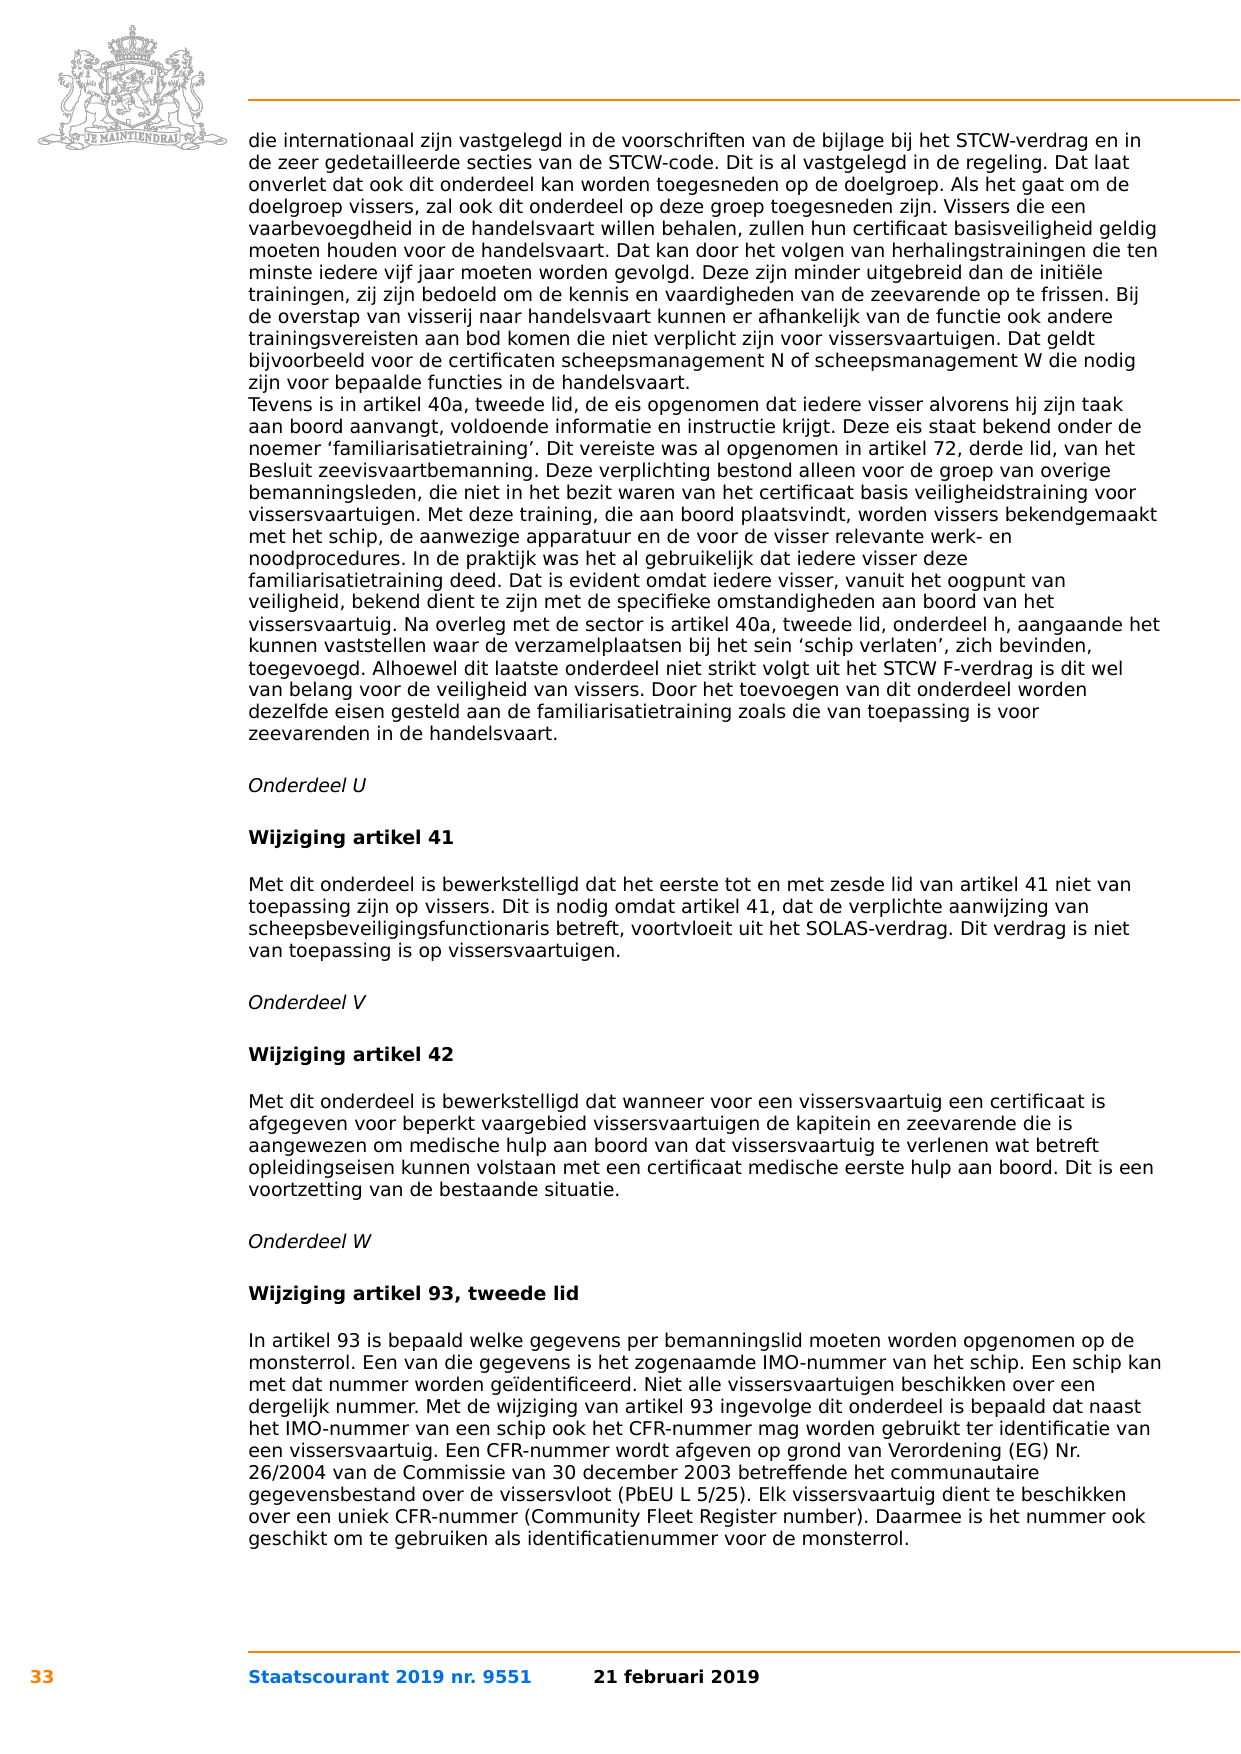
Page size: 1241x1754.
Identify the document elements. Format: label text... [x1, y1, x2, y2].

subtitle Onderdeel V [248, 992, 1163, 1014]
subtitle Onderdeel W [248, 1231, 1163, 1253]
picture [38, 25, 227, 150]
text Met dit onderdeel is bewerkstelligd dat het eerste tot en met zesde lid van artikel 41 niet van toepassing zijn op vissers. Dit is nodig omdat artikel 41, dat de verplichte aanwijzing van scheepsbeveiligingsfunctionaris betreft, voortvloeit uit het SOLAS-verdrag. Dit verdrag is niet van toepassing is op vissersvaartuigen. [248, 874, 1163, 962]
subtitle Wijziging artikel 41 [248, 827, 1163, 849]
subtitle Wijziging artikel 42 [248, 1044, 1163, 1066]
text Met dit onderdeel is bewerkstelligd dat wanneer voor een vissersvaartuig een certificaat is afgegeven voor beperkt vaargebied vissersvaartuigen de kapitein en zeevarende die is aangewezen om medische hulp aan boord van dat vissersvaartuig te verlenen wat betreft opleidingseisen kunnen volstaan met een certificaat medische eerste hulp aan boord. Dit is een voortzetting van de bestaande situatie. [248, 1091, 1163, 1201]
text In artikel 93 is bepaald welke gegevens per bemanningslid moeten worden opgenomen op de monsterrol. Een van die gegevens is het zogenaamde IMO-nummer van het schip. Een schip kan met dat nummer worden geïdentificeerd. Niet alle vissersvaartuigen beschikken over een dergelijk nummer. Met de wijziging van artikel 93 ingevolge dit onderdeel is bepaald dat naast het IMO-nummer van een schip ook het CFR-nummer mag worden gebruikt ter identificatie van een vissersvaartuig. Een CFR-nummer wordt afgeven op grond van Verordening (EG) Nr. 26/2004 van de Commissie van 30 december 2003 betreffende het communautaire gegevensbestand over de vissersvloot (PbEU L 5/25). Elk vissersvaartuig dient te beschikken over een uniek CFR-nummer (Community Fleet Register number). Daarmee is het nummer ook geschikt om te gebruiken als identificatienummer voor de monsterrol. [248, 1330, 1163, 1550]
text Tevens is in artikel 40a, tweede lid, de eis opgenomen dat iedere visser alvorens hij zijn taak aan boord aanvangt, voldoende informatie en instructie krijgt. Deze eis staat bekend onder de noemer ‘familiarisatietraining’. Dit vereiste was al opgenomen in artikel 72, derde lid, van het Besluit zeevisvaartbemanning. Deze verplichting bestond alleen voor de groep van overige bemanningsleden, die niet in het bezit waren van het certificaat basis veiligheidstraining voor vissersvaartuigen. Met deze training, die aan boord plaatsvindt, worden vissers bekendgemaakt met het schip, de aanwezige apparatuur en de voor de visser relevante werk- en noodprocedures. In de praktijk was het al gebruikelijk dat iedere visser deze familiarisatietraining deed. Dat is evident omdat iedere visser, vanuit het oogpunt van veiligheid, bekend dient te zijn met de specifieke omstandigheden aan boord van het vissersvaartuig. Na overleg met de sector is artikel 40a, tweede lid, onderdeel h, aangaande het kunnen vaststellen waar de verzamelplaatsen bij het sein ‘schip verlaten’, zich bevinden, toegevoegd. Alhoewel dit laatste onderdeel niet strikt volgt uit het STCW F-verdrag is dit wel van belang voor de veiligheid van vissers. Door het toevoegen van dit onderdeel worden dezelfde eisen gesteld aan de familiarisatietraining zoals die van toepassing is voor zeevarenden in de handelsvaart. [248, 394, 1163, 745]
text die internationaal zijn vastgelegd in de voorschriften van de bijlage bij het STCW-verdrag en in de zeer gedetailleerde secties van de STCW-code. Dit is al vastgelegd in de regeling. Dat laat onverlet dat ook dit onderdeel kan worden toegesneden op de doelgroep. Als het gaat om de doelgroep vissers, zal ook dit onderdeel op deze groep toegesneden zijn. Vissers die een vaarbevoegdheid in de handelsvaart willen behalen, zullen hun certificaat basisveiligheid geldig moeten houden voor de handelsvaart. Dat kan door het volgen van herhalingstrainingen die ten minste iedere vijf jaar moeten worden gevolgd. Deze zijn minder uitgebreid dan de initiële trainingen, zij zijn bedoeld om de kennis en vaardigheden van de zeevarende op te frissen. Bij de overstap van visserij naar handelsvaart kunnen er afhankelijk van de functie ook andere trainingsvereisten aan bod komen die niet verplicht zijn voor vissersvaartuigen. Dat geldt bijvoorbeeld voor de certificaten scheepsmanagement N of scheepsmanagement W die nodig zijn voor bepaalde functies in de handelsvaart. [248, 130, 1163, 394]
subtitle Onderdeel U [248, 775, 1163, 797]
subtitle Wijziging artikel 93, tweede lid [248, 1283, 1163, 1305]
